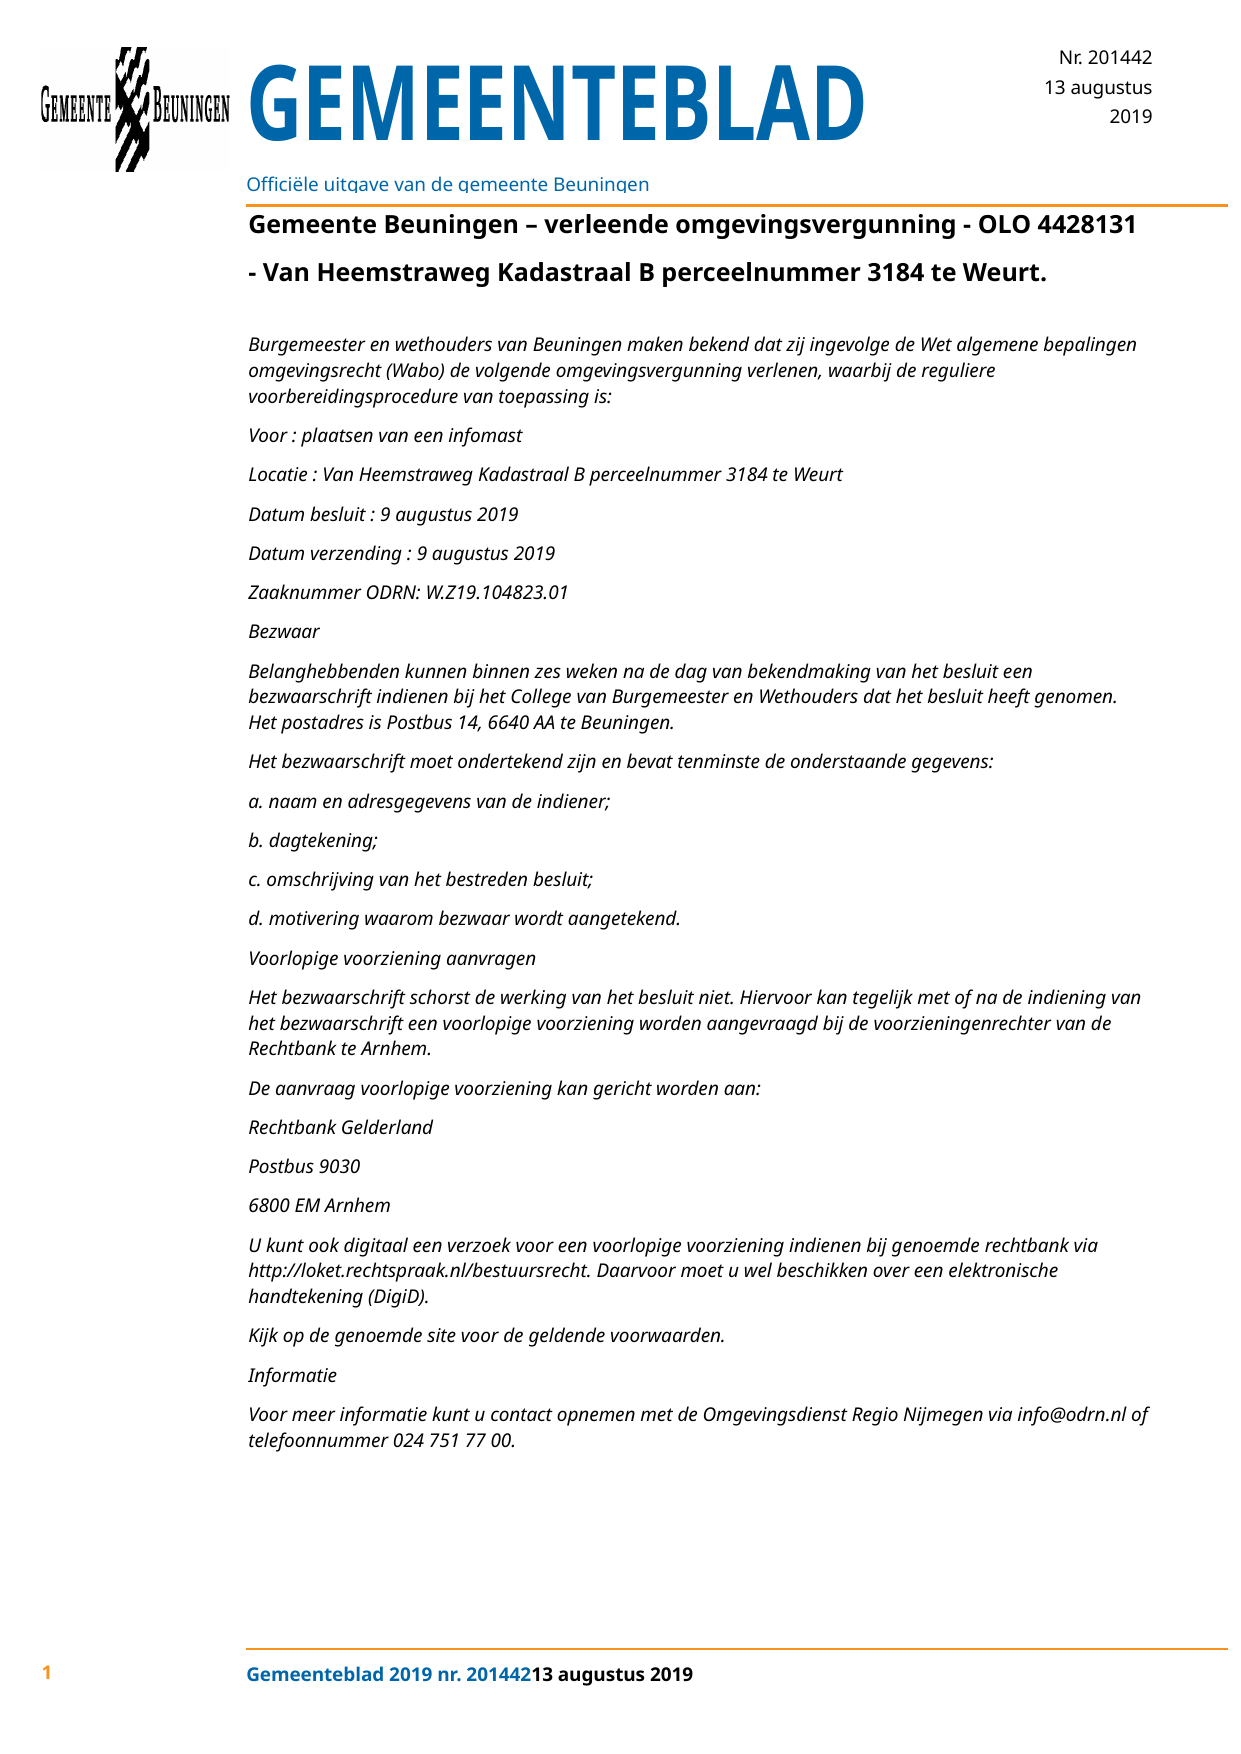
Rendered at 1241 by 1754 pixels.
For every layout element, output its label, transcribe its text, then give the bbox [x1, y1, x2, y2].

text c. omschrijving van het bestreden besluit; [248, 866, 1152, 892]
text Burgemeester en wethouders van Beuningen maken bekend dat zij ingevolge de Wet algemene bepalingen omgevingsrecht (Wabo) de volgende omgevingsvergunning verlenen, waarbij de reguliere voorbereidingsprocedure van toepassing is: [248, 331, 1152, 409]
text Gemeente Beuningen – verleende omgevingsvergunning - OLO 4428131 - Van Heemstraweg Kadastraal B perceelnummer 3184 te Weurt. [248, 207, 1152, 288]
text Datum verzending : 9 augustus 2019 [248, 540, 1152, 566]
text Voor : plaatsen van een infomast [248, 422, 1152, 448]
text U kunt ook digitaal een verzoek voor een voorlopige voorziening indienen bij genoemde rechtbank via http://loket.rechtspraak.nl/bestuursrecht. Daarvoor moet u wel beschikken over een elektronische handtekening (DigiD). [248, 1232, 1152, 1309]
text Voorlopige voorziening aanvragen [248, 945, 1152, 971]
text Kijk op de genoemde site voor de geldende voorwaarden. [248, 1323, 1152, 1348]
text Voor meer informatie kunt u contact opnemen met de Omgevingsdienst Regio Nijmegen via info@odrn.nl of telefoonnummer 024 751 77 00. [248, 1401, 1152, 1453]
text a. naam en adresgegevens van de indiener; [248, 788, 1152, 813]
text d. motivering waarom bezwaar wordt aangetekend. [248, 906, 1152, 931]
text Locatie : Van Heemstraweg Kadastraal B perceelnummer 3184 te Weurt [248, 461, 1152, 487]
text Belanghebbenden kunnen binnen zes weken na de dag van bekendmaking van het besluit een bezwaarschrift indienen bij het College van Burgemeester en Wethouders dat het besluit heeft genomen. Het postadres is Postbus 14, 6640 AA te Beuningen. [248, 658, 1152, 735]
text Rechtbank Gelderland [248, 1114, 1152, 1140]
text Bezwaar [248, 618, 1152, 644]
text Informatie [248, 1362, 1152, 1388]
text Het bezwaarschrift moet ondertekend zijn en bevat tenminste de onderstaande gegevens: [248, 748, 1152, 774]
text Zaaknummer ODRN: W.Z19.104823.01 [248, 579, 1152, 605]
text b. dagtekening; [248, 827, 1152, 853]
text De aanvraag voorlopige voorziening kan gericht worden aan: [248, 1075, 1152, 1101]
picture [41, 47, 231, 172]
text Het bezwaarschrift schorst de werking van het besluit niet. Hiervoor kan tegelijk met of na de indiening van het bezwaarschrift een voorlopige voorziening worden aangevraagd bij de voorzieningenrechter van de Rechtbank te Arnhem. [248, 984, 1152, 1061]
text 6800 EM Arnhem [248, 1193, 1152, 1218]
text Postbus 9030 [248, 1153, 1152, 1179]
text Datum besluit : 9 augustus 2019 [248, 501, 1152, 526]
